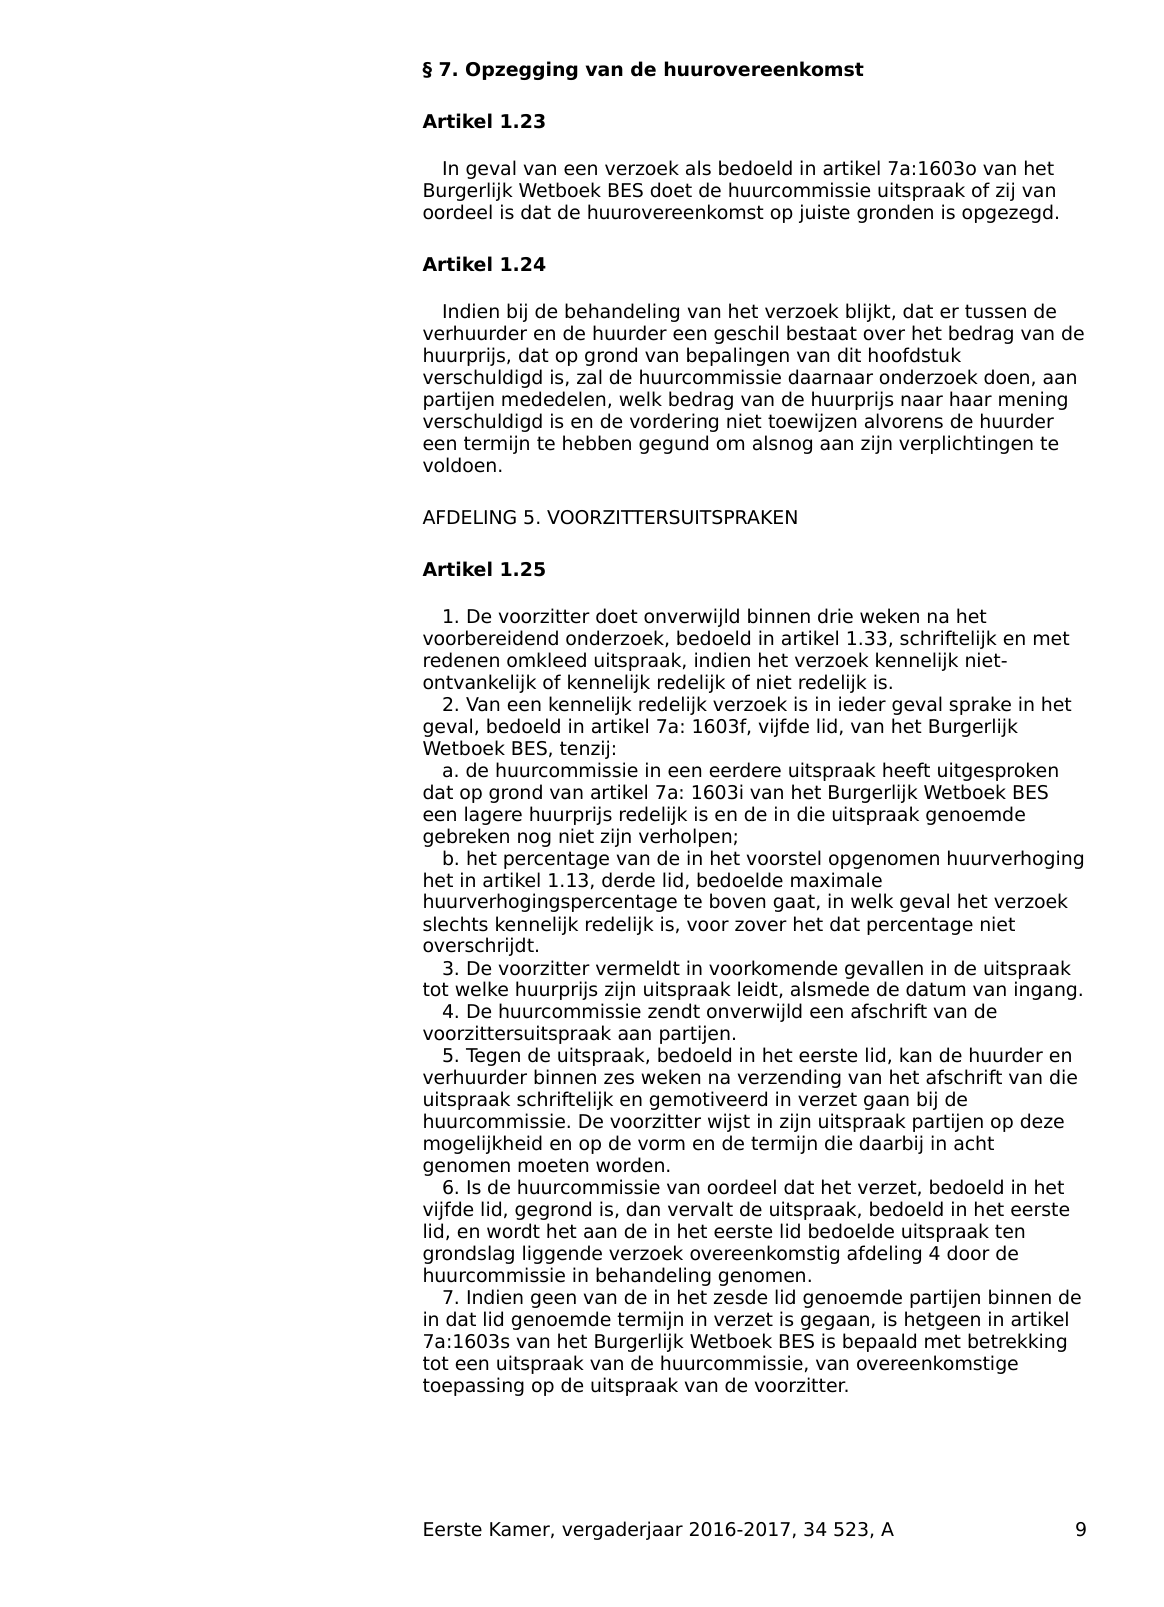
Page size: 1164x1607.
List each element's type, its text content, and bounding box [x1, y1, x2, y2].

text Indien bij de behandeling van het verzoek blijkt, dat er tussen de verhuurder en de huurder een geschil bestaat over het bedrag van de huurprijs, dat op grond van bepalingen van dit hoofdstuk verschuldigd is, zal de huurcommissie daarnaar onderzoek doen, aan partijen mededelen, welk bedrag van de huurprijs naar haar mening verschuldigd is en de vordering niet toewijzen alvorens de huurder een termijn te hebben gegund om alsnog aan zijn verplichtingen te voldoen. [422, 301, 1087, 477]
text 5. Tegen de uitspraak, bedoeld in het eerste lid, kan de huurder en verhuurder binnen zes weken na verzending van het afschrift van die uitspraak schriftelijk en gemotiveerd in verzet gaan bij de huurcommissie. De voorzitter wijst in zijn uitspraak partijen op deze mogelijkheid en op de vorm en de termijn die daarbij in acht genomen moeten worden. [422, 1045, 1087, 1177]
subtitle AFDELING 5. VOORZITTERSUITSPRAKEN [422, 507, 1087, 529]
text 1. De voorzitter doet onverwijld binnen drie weken na het voorbereidend onderzoek, bedoeld in artikel 1.33, schriftelijk en met redenen omkleed uitspraak, indien het verzoek kennelijk niet-ontvankelijk of kennelijk redelijk of niet redelijk is. [422, 606, 1087, 694]
text 3. De voorzitter vermeldt in voorkomende gevallen in de uitspraak tot welke huurprijs zijn uitspraak leidt, alsmede de datum van ingang. [422, 957, 1087, 1001]
text 4. De huurcommissie zendt onverwijld een afschrift van de voorzittersuitspraak aan partijen. [422, 1001, 1087, 1045]
text b. het percentage van de in het voorstel opgenomen huurverhoging het in artikel 1.13, derde lid, bedoelde maximale huurverhogingspercentage te boven gaat, in welk geval het verzoek slechts kennelijk redelijk is, voor zover het dat percentage niet overschrijdt. [422, 847, 1087, 957]
text 2. Van een kennelijk redelijk verzoek is in ieder geval sprake in het geval, bedoeld in artikel 7a: 1603f, vijfde lid, van het Burgerlijk Wetboek BES, tenzij: [422, 694, 1087, 759]
text a. de huurcommissie in een eerdere uitspraak heeft uitgesproken dat op grond van artikel 7a: 1603i van het Burgerlijk Wetboek BES een lagere huurprijs redelijk is en de in die uitspraak genoemde gebreken nog niet zijn verholpen; [422, 759, 1087, 847]
subtitle Artikel 1.24 [422, 254, 1087, 276]
text In geval van een verzoek als bedoeld in artikel 7a:1603o van het Burgerlijk Wetboek BES doet de huurcommissie uitspraak of zij van oordeel is dat de huurovereenkomst op juiste gronden is opgezegd. [422, 158, 1087, 224]
text 7. Indien geen van de in het zesde lid genoemde partijen binnen de in dat lid genoemde termijn in verzet is gegaan, is hetgeen in artikel 7a:1603s van het Burgerlijk Wetboek BES is bepaald met betrekking tot een uitspraak van de huurcommissie, van overeenkomstige toepassing op de uitspraak van de voorzitter. [422, 1287, 1087, 1397]
text 6. Is de huurcommissie van oordeel dat het verzet, bedoeld in het vijfde lid, gegrond is, dan vervalt de uitspraak, bedoeld in het eerste lid, en wordt het aan de in het eerste lid bedoelde uitspraak ten grondslag liggende verzoek overeenkomstig afdeling 4 door de huurcommissie in behandeling genomen. [422, 1177, 1087, 1287]
subtitle § 7. Opzegging van de huurovereenkomst [422, 59, 1087, 81]
subtitle Artikel 1.23 [422, 111, 1087, 133]
subtitle Artikel 1.25 [422, 559, 1087, 581]
